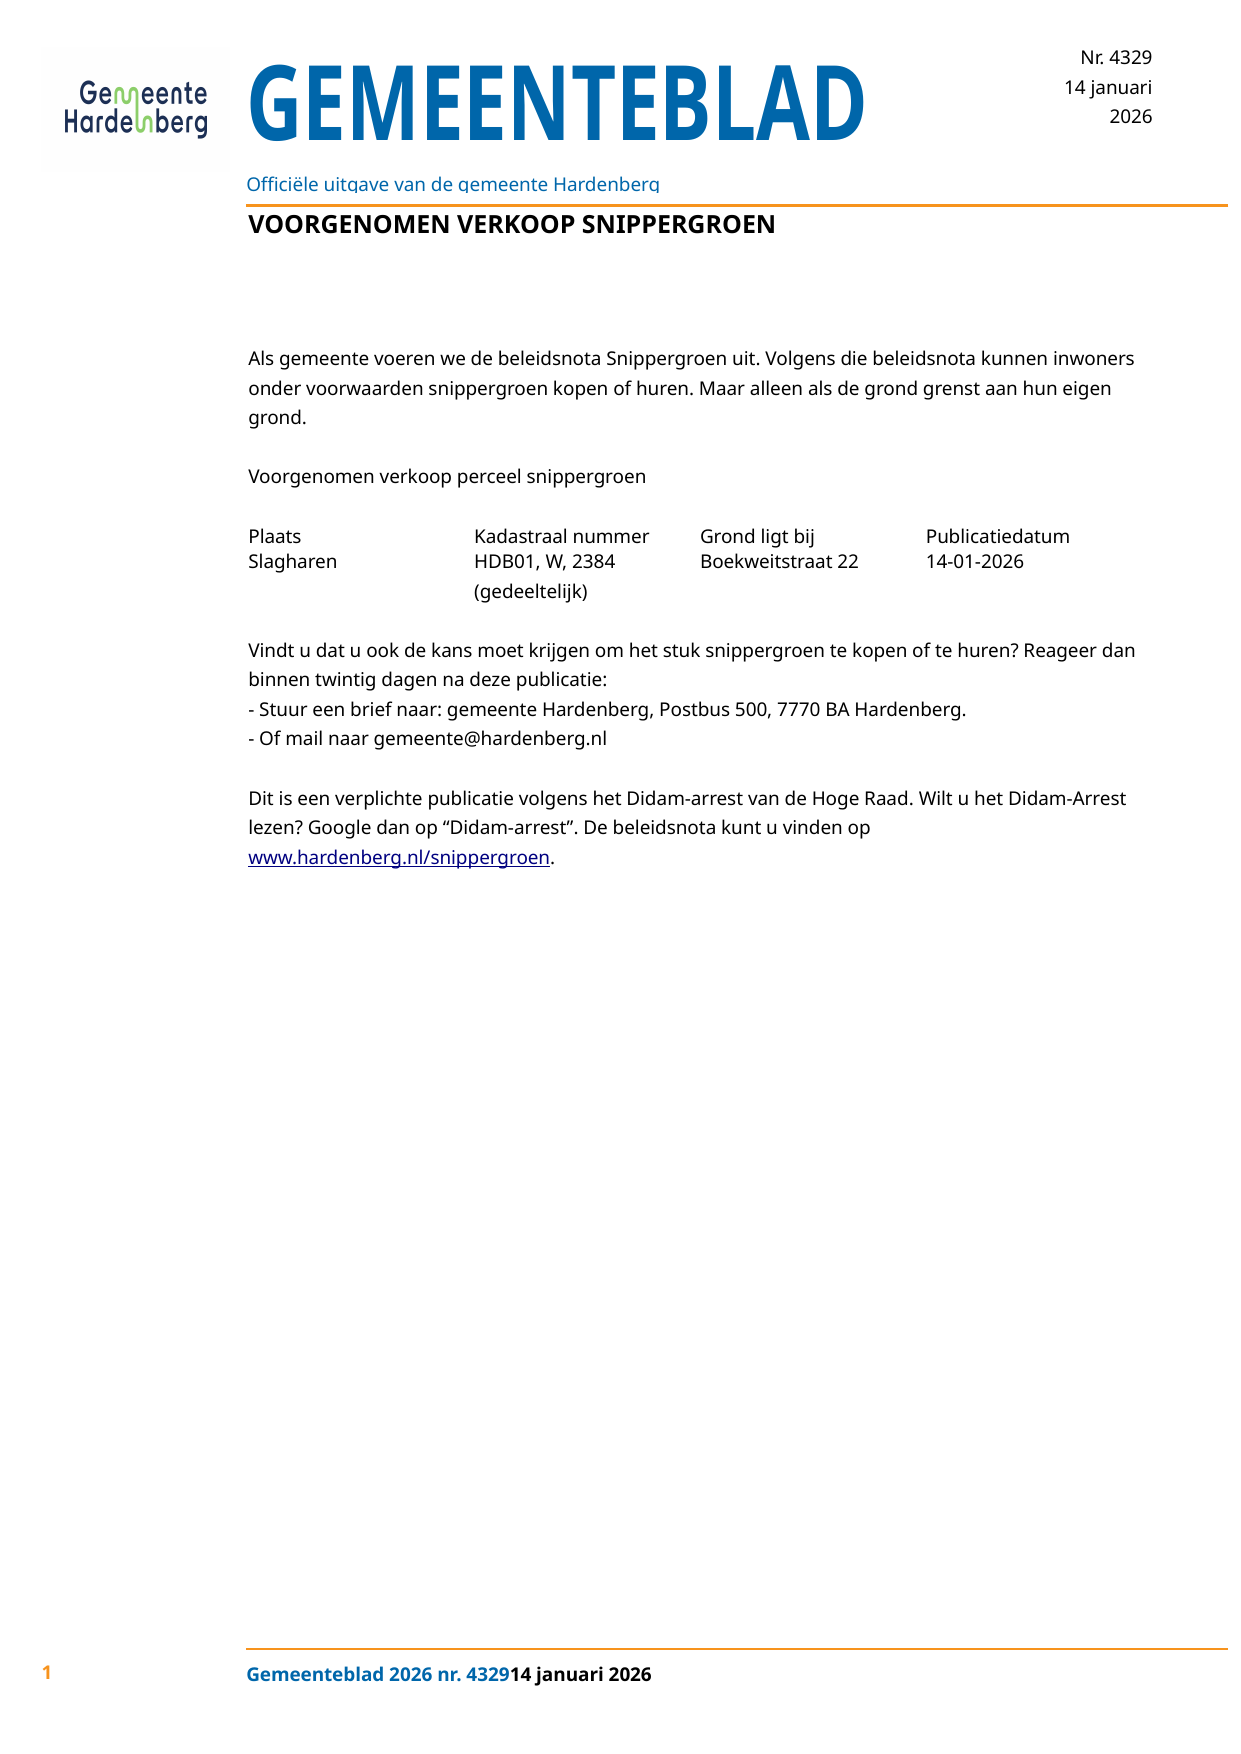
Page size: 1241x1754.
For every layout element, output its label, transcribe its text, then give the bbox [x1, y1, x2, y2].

table_header Kadastraal nummer [474, 523, 700, 549]
text - Stuur een brief naar: gemeente Hardenberg, Postbus 500, 7770 BA Hardenberg. [248, 696, 1152, 722]
table_cell 14-01-2026 [926, 549, 1152, 604]
text VOORGENOMEN VERKOOP SNIPPERGROEN [248, 207, 1152, 241]
table_header Publicatiedatum [926, 523, 1152, 549]
table_cell Slagharen [248, 549, 474, 604]
table_cell HDB01, W, 2384 (gedeeltelijk) [474, 549, 700, 604]
table_header Grond ligt bij [700, 523, 926, 549]
text - Of mail naar gemeente@hardenberg.nl [248, 726, 1152, 751]
table_cell Boekweitstraat 22 [700, 549, 926, 604]
text Als gemeente voeren we de beleidsnota Snippergroen uit. Volgens die beleidsnota kunnen inwoners onder voorwaarden snippergroen kopen of huren. Maar alleen als de grond grenst aan hun eigen grond. [248, 345, 1152, 430]
picture [41, 47, 231, 172]
text Dit is een verplichte publicatie volgens het Didam-arrest van de Hoge Raad. Wilt u het Didam-Arrest lezen? Google dan op “Didam-arrest”. De beleidsnota kunt u vinden op www.hardenberg.nl/snippergroen. [248, 785, 1152, 869]
text Vindt u dat u ook de kans moet krijgen om het stuk snippergroen te kopen of te huren? Reageer dan binnen twintig dagen na deze publicatie: [248, 637, 1152, 692]
text Voorgenomen verkoop perceel snippergroen [248, 464, 1152, 489]
table_header Plaats [248, 523, 474, 549]
